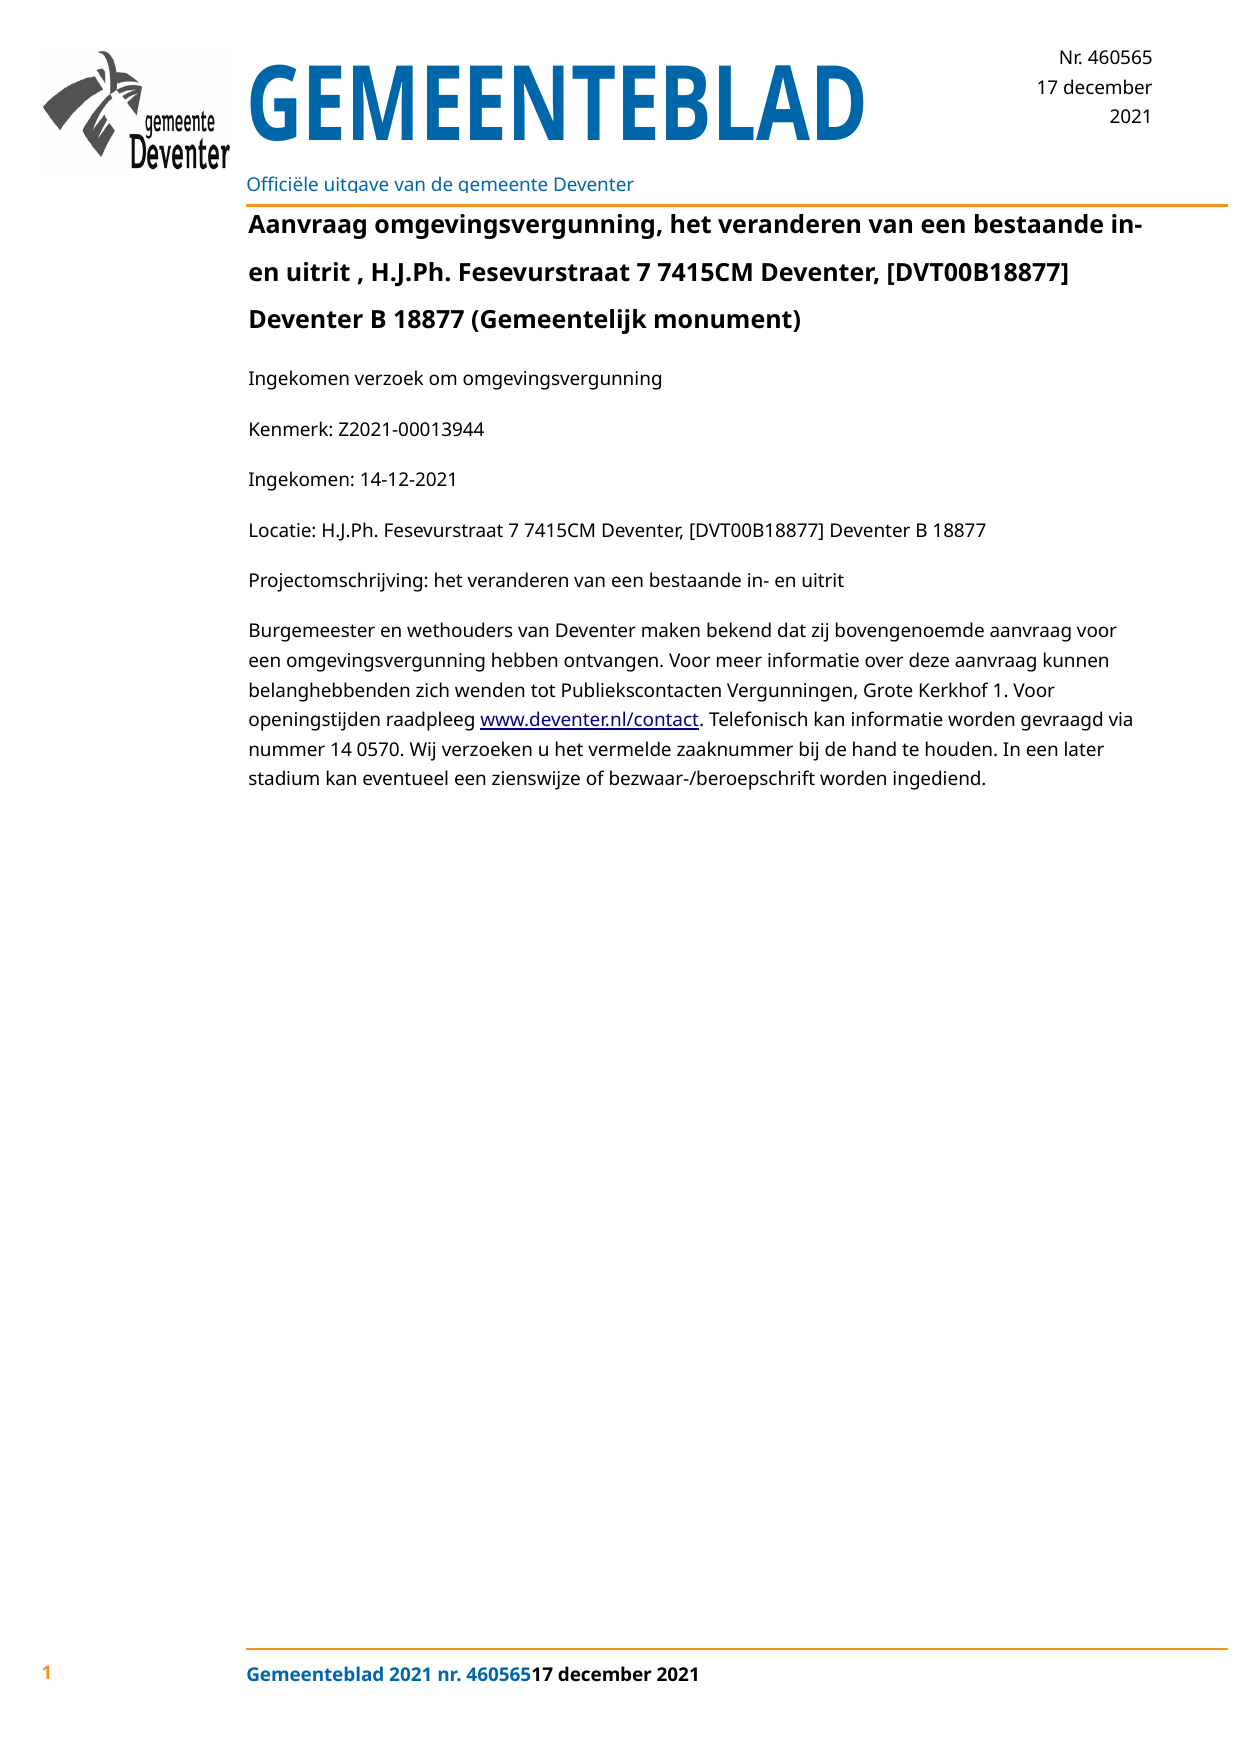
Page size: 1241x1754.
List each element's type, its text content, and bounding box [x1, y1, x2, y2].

text Ingekomen: 14-12-2021 [248, 466, 1152, 492]
text Ingekomen verzoek om omgevingsvergunning [248, 366, 1152, 391]
text Kenmerk: Z2021-00013944 [248, 416, 1152, 442]
text Burgemeester en wethouders van Deventer maken bekend dat zij bovengenoemde aanvraag voor een omgevingsvergunning hebben ontvangen. Voor meer informatie over deze aanvraag kunnen belanghebbenden zich wenden tot Publiekscontacten Vergunningen, Grote Kerkhof 1. Voor openingstijden raadpleeg www.deventer.nl/contact. Telefonisch kan informatie worden gevraagd via nummer 14 0570. Wij verzoeken u het vermelde zaaknummer bij de hand te houden. In een later stadium kan eventueel een zienswijze of bezwaar-/beroepschrift worden ingediend. [248, 618, 1152, 791]
text Projectomschrijving: het veranderen van een bestaande in- en uitrit [248, 567, 1152, 593]
text Locatie: H.J.Ph. Fesevurstraat 7 7415CM Deventer, [DVT00B18877] Deventer B 18877 [248, 517, 1152, 542]
picture [41, 47, 231, 172]
text Aanvraag omgevingsvergunning, het veranderen van een bestaande in- en uitrit , H.J.Ph. Fesevurstraat 7 7415CM Deventer, [DVT00B18877] Deventer B 18877 (Gemeentelijk monument) [248, 207, 1152, 336]
